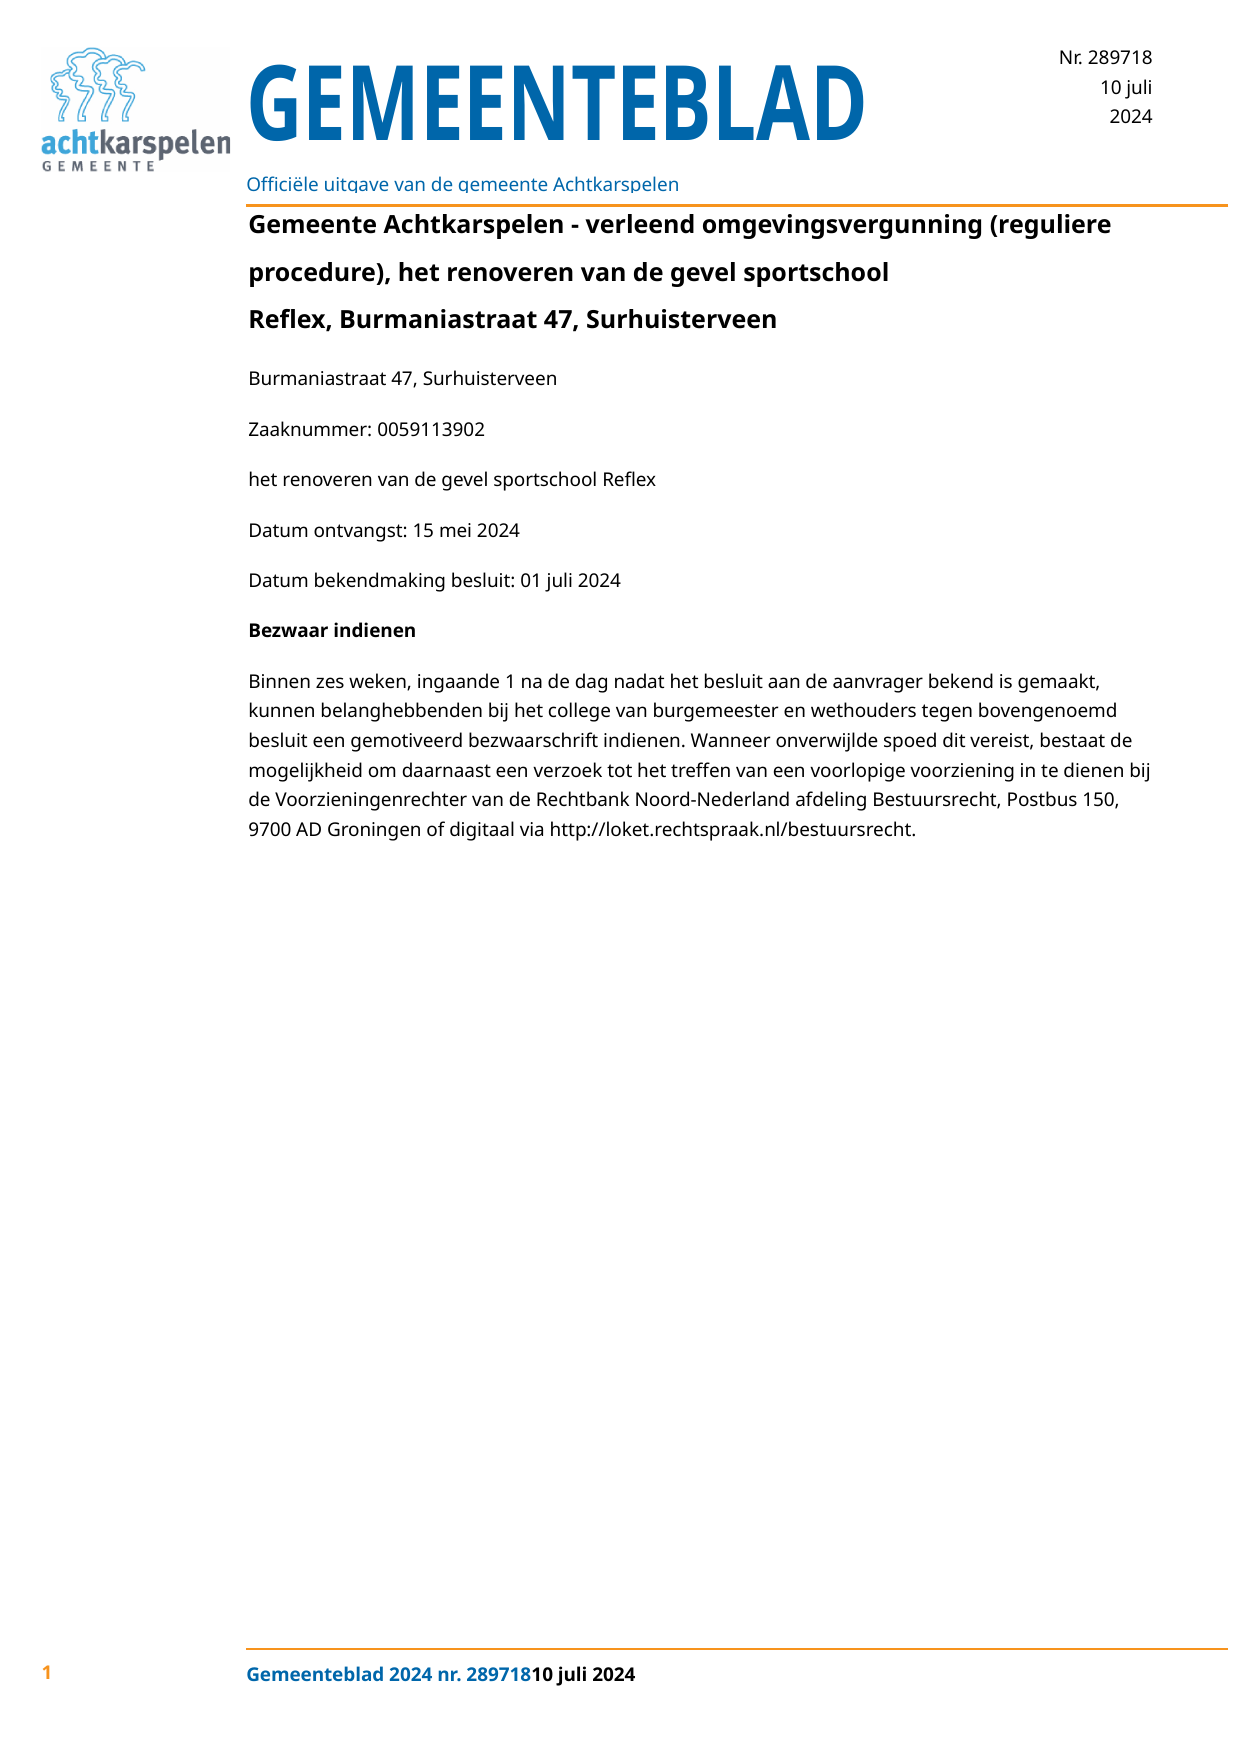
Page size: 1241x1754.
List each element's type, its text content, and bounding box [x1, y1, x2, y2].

text Bezwaar indienen [248, 618, 1152, 643]
text Binnen zes weken, ingaande 1 na de dag nadat het besluit aan de aanvrager bekend is gemaakt, kunnen belanghebbenden bij het college van burgemeester en wethouders tegen bovengenoemd besluit een gemotiveerd bezwaarschrift indienen. Wanneer onverwijlde spoed dit vereist, bestaat de mogelijkheid om daarnaast een verzoek tot het treffen van een voorlopige voorziening in te dienen bij de Voorzieningenrechter van de Rechtbank Noord-Nederland afdeling Bestuursrecht, Postbus 150, 9700 AD Groningen of digitaal via http://loket.rechtspraak.nl/bestuursrecht. [248, 668, 1152, 842]
text Burmaniastraat 47, Surhuisterveen [248, 366, 1152, 391]
text Datum ontvangst: 15 mei 2024 [248, 517, 1152, 542]
text Datum bekendmaking besluit: 01 juli 2024 [248, 567, 1152, 593]
picture [41, 47, 231, 172]
text Gemeente Achtkarspelen - verleend omgevingsvergunning (reguliere procedure), het renoveren van de gevel sportschool Reflex, Burmaniastraat 47, Surhuisterveen [248, 207, 1152, 336]
text het renoveren van de gevel sportschool Reflex [248, 466, 1152, 492]
text Zaaknummer: 0059113902 [248, 416, 1152, 442]
